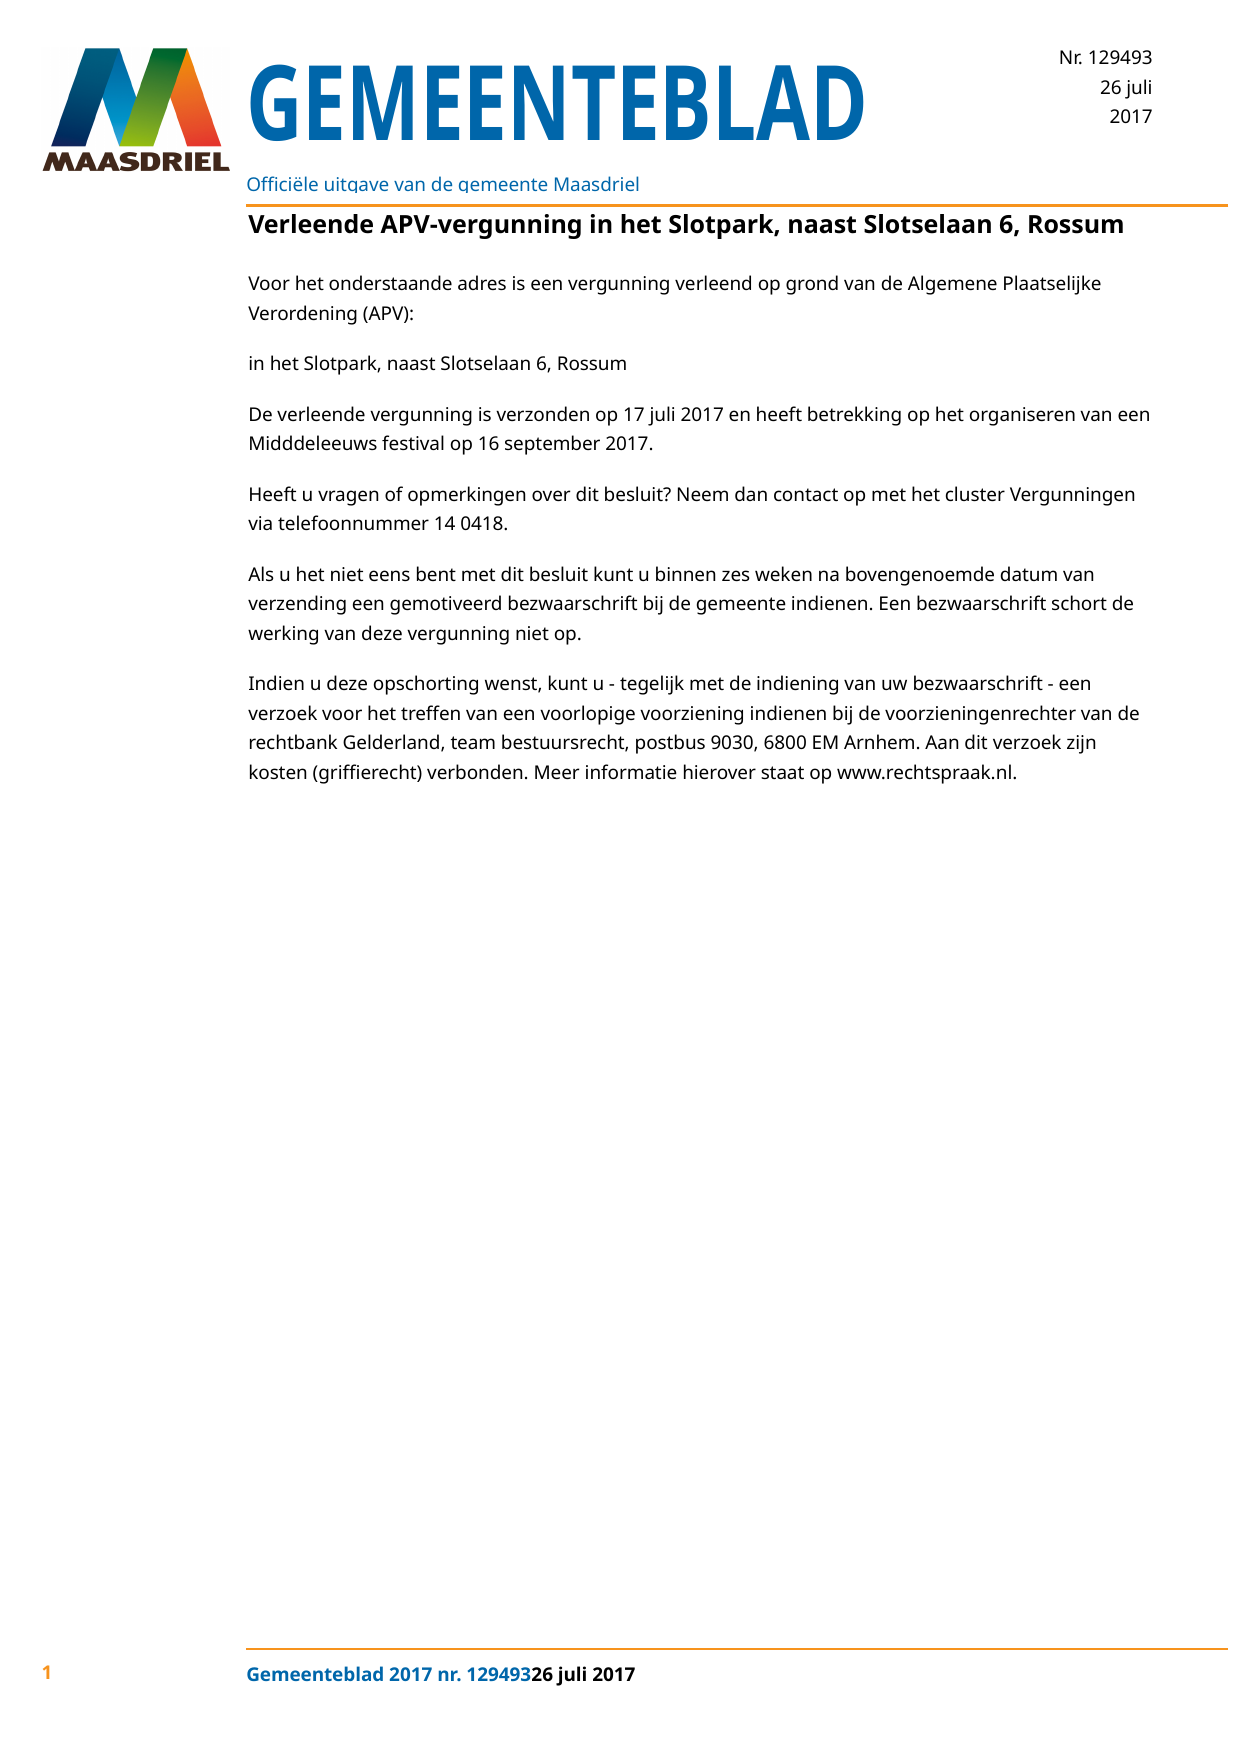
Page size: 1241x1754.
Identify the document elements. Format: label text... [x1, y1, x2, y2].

text Heeft u vragen of opmerkingen over dit besluit? Neem dan contact op met het cluster Vergunningen via telefoonnummer 14 0418. [248, 481, 1152, 536]
text Verleende APV-vergunning in het Slotpark, naast Slotselaan 6, Rossum [248, 207, 1152, 241]
text Indien u deze opschorting wenst, kunt u - tegelijk met de indiening van uw bezwaarschrift - een verzoek voor het treffen van een voorlopige voorziening indienen bij de voorzieningenrechter van de rechtbank Gelderland, team bestuursrecht, postbus 9030, 6800 EM Arnhem. Aan dit verzoek zijn kosten (griffierecht) verbonden. Meer informatie hierover staat op www.rechtspraak.nl. [248, 670, 1152, 785]
text De verleende vergunning is verzonden op 17 juli 2017 en heeft betrekking op het organiseren van een Midddeleeuws festival op 16 september 2017. [248, 401, 1152, 456]
picture [41, 47, 231, 172]
text Als u het niet eens bent met dit besluit kunt u binnen zes weken na bovengenoemde datum van verzending een gemotiveerd bezwaarschrift bij de gemeente indienen. Een bezwaarschrift schort de werking van deze vergunning niet op. [248, 561, 1152, 646]
text in het Slotpark, naast Slotselaan 6, Rossum [248, 350, 1152, 376]
text Voor het onderstaande adres is een vergunning verleend op grond van de Algemene Plaatselijke Verordening (APV): [248, 270, 1152, 326]
